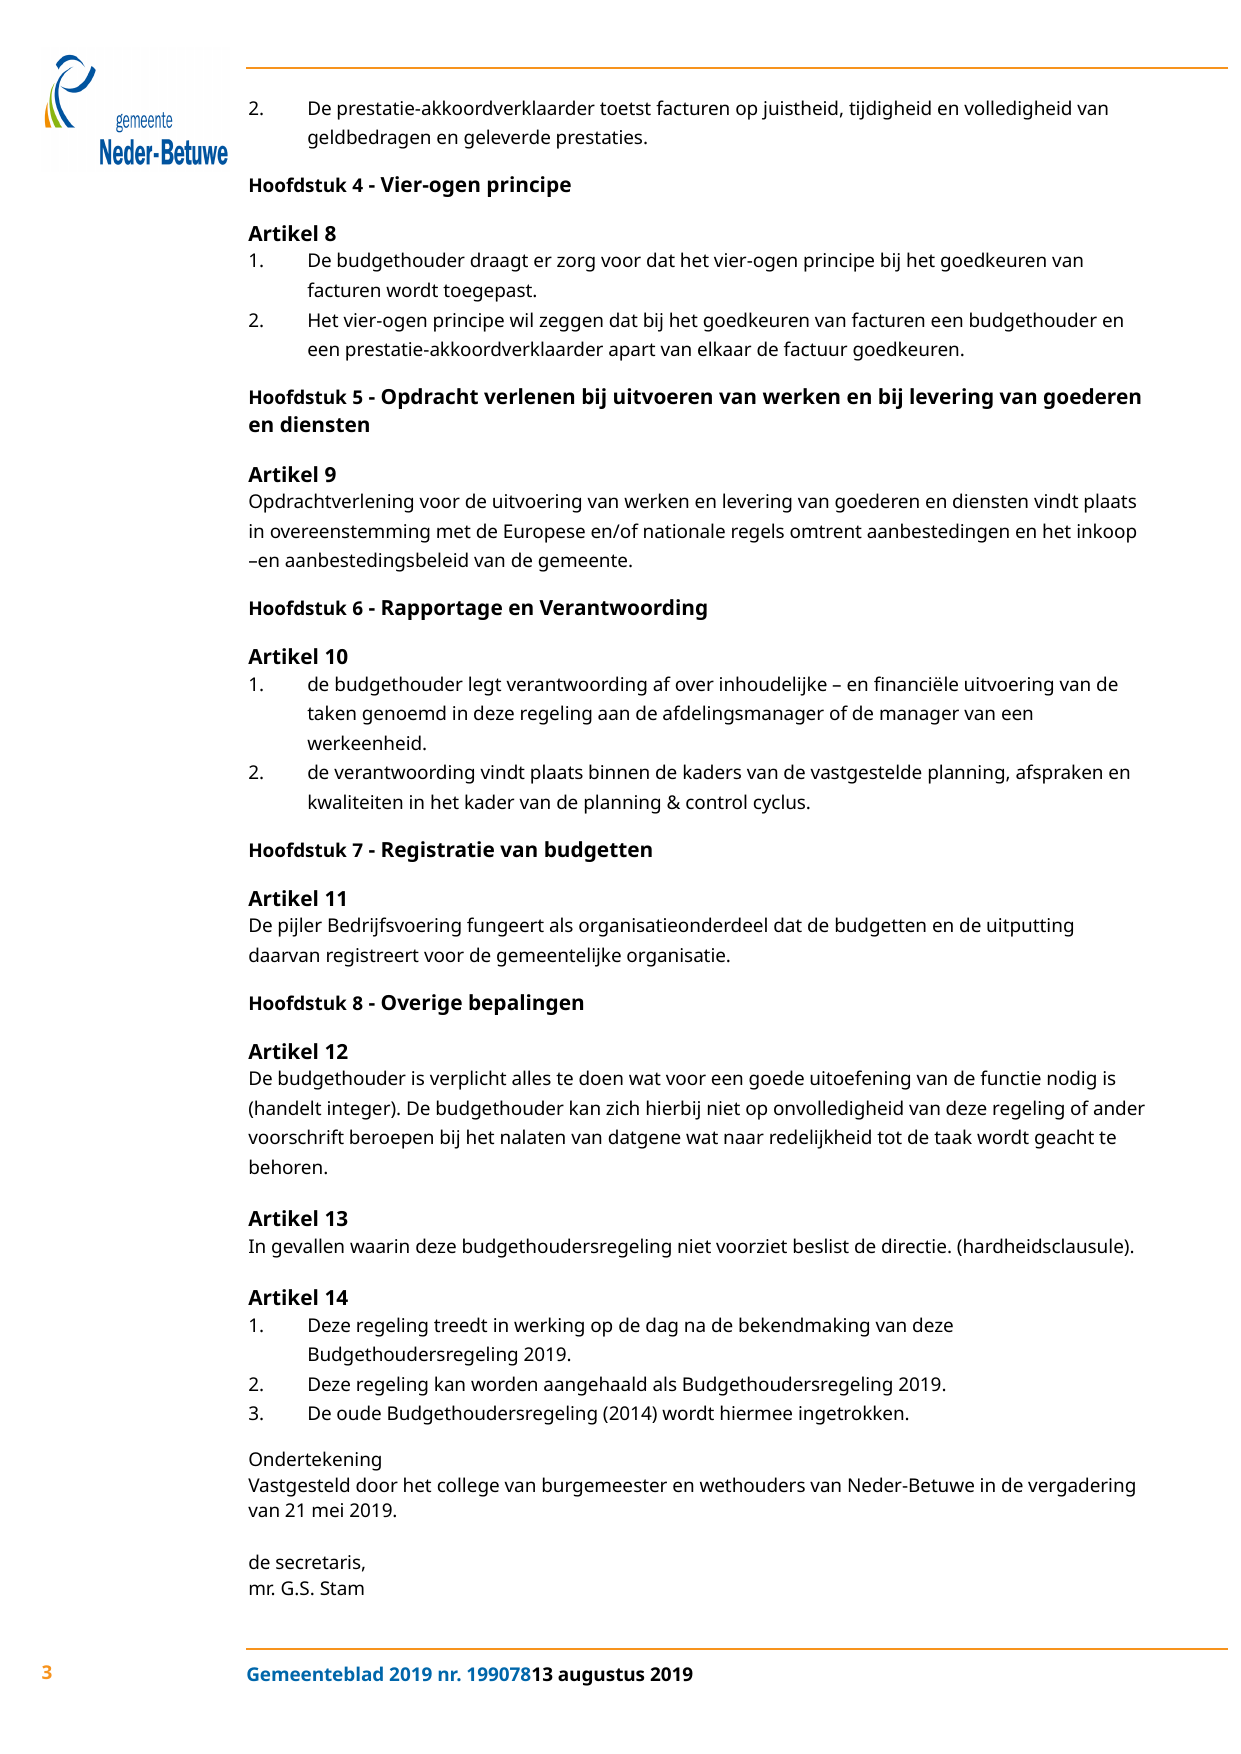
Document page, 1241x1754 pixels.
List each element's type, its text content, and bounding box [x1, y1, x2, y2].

text Hoofdstuk 7 - Registratie van budgetten [248, 835, 1152, 863]
text Hoofdstuk 6 - Rapportage en Verantwoording [248, 593, 1152, 621]
text Ondertekening [248, 1446, 1152, 1472]
list Deze regeling kan worden aangehaald als Budgethoudersregeling 2019. [248, 1371, 1152, 1397]
text mr. G.S. Stam [248, 1575, 1152, 1601]
text Artikel 8 [248, 219, 1152, 248]
list Het vier-ogen principe wil zeggen dat bij het goedkeuren van facturen een budgethouder en een prestatie-akkoordverklaarder apart van elkaar de factuur goedkeuren. [248, 307, 1152, 362]
text Artikel 13 [248, 1204, 1152, 1233]
text In gevallen waarin deze budgethoudersregeling niet voorziet beslist de directie. (hardheidsclausule). [248, 1233, 1152, 1259]
text De pijler Bedrijfsvoering fungeert als organisatieonderdeel dat de budgetten en de uitputting daarvan registreert voor de gemeentelijke organisatie. [248, 912, 1152, 968]
list Deze regeling treedt in werking op de dag na de bekendmaking van deze Budgethoudersregeling 2019. [248, 1312, 1152, 1367]
text Vastgesteld door het college van burgemeester en wethouders van Neder-Betuwe in de vergadering van 21 mei 2019. [248, 1472, 1152, 1523]
text Artikel 11 [248, 884, 1152, 912]
text Opdrachtverlening voor de uitvoering van werken en levering van goederen en diensten vindt plaats in overeenstemming met de Europese en/of nationale regels omtrent aanbestedingen en het inkoop –en aanbestedingsbeleid van de gemeente. [248, 488, 1152, 573]
text Artikel 9 [248, 460, 1152, 488]
text Hoofdstuk 8 - Overige bepalingen [248, 988, 1152, 1016]
text Artikel 10 [248, 642, 1152, 671]
list De oude Budgethoudersregeling (2014) wordt hiermee ingetrokken. [248, 1401, 1152, 1426]
list de verantwoording vindt plaats binnen de kaders van de vastgestelde planning, afspraken en kwaliteiten in het kader van de planning & control cyclus. [248, 759, 1152, 815]
text Artikel 14 [248, 1283, 1152, 1312]
list de budgethouder legt verantwoording af over inhoudelijke – en financiële uitvoering van de taken genoemd in deze regeling aan de afdelingsmanager of de manager van een werkeenheid. [248, 671, 1152, 756]
list De prestatie-akkoordverklaarder toetst facturen op juistheid, tijdigheid en volledigheid van geldbedragen en geleverde prestaties. [248, 95, 1152, 150]
list De budgethouder draagt er zorg voor dat het vier-ogen principe bij het goedkeuren van facturen wordt toegepast. [248, 248, 1152, 303]
text de secretaris, [248, 1549, 1152, 1575]
text Hoofdstuk 5 - Opdracht verlenen bij uitvoeren van werken en bij levering van goederen en diensten [248, 382, 1152, 439]
text Hoofdstuk 4 - Vier-ogen principe [248, 170, 1152, 198]
text De budgethouder is verplicht alles te doen wat voor een goede uitoefening van de functie nodig is (handelt integer). De budgethouder kan zich hierbij niet op onvolledigheid van deze regeling of ander voorschrift beroepen bij het nalaten van datgene wat naar redelijkheid tot de taak wordt geacht te behoren. [248, 1065, 1152, 1180]
text Artikel 12 [248, 1037, 1152, 1065]
picture [41, 47, 231, 172]
